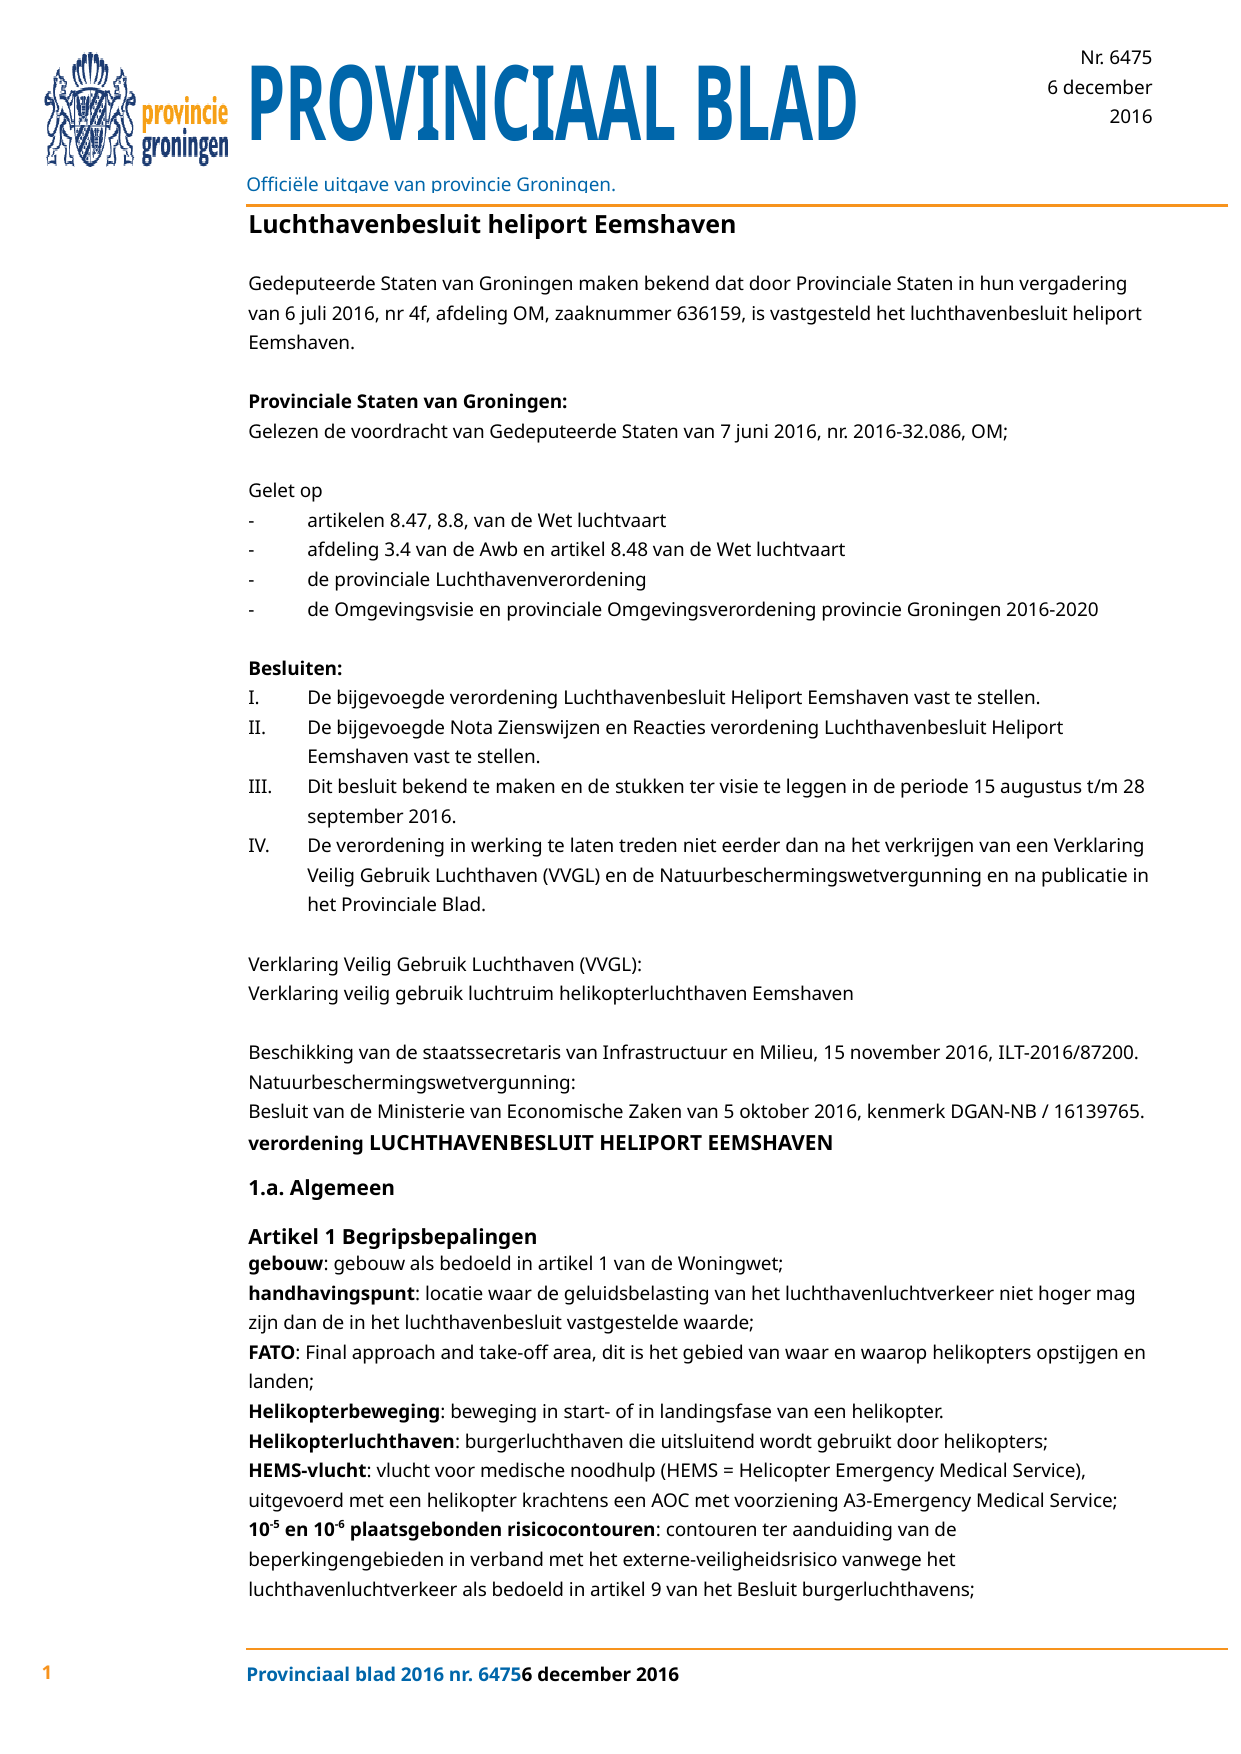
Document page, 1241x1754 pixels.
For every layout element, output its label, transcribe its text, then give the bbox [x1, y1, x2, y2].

list artikelen 8.47, 8.8, van de Wet luchtvaart [248, 507, 1152, 533]
text verordening LUCHTHAVENBESLUIT HELIPORT EEMSHAVEN [248, 1128, 1152, 1157]
list afdeling 3.4 van de Awb en artikel 8.48 van de Wet luchtvaart [248, 537, 1152, 562]
text Besluit van de Ministerie van Economische Zaken van 5 oktober 2016, kenmerk DGAN-NB / 16139765. [248, 1099, 1152, 1124]
text Verklaring veilig gebruik luchtruim helikopterluchthaven Eemshaven [248, 980, 1152, 1006]
text Luchthavenbesluit heliport Eemshaven [248, 207, 1152, 241]
list Dit besluit bekend te maken en de stukken ter visie te leggen in de periode 15 augustus t/m 28 september 2016. [248, 773, 1152, 828]
text Helikopterluchthaven: burgerluchthaven die uitsluitend wordt gebruikt door helikopters; [248, 1428, 1152, 1454]
text Beschikking van de staatssecretaris van Infrastructuur en Milieu, 15 november 2016, ILT-2016/87200. [248, 1039, 1152, 1065]
list de provinciale Luchthavenverordening [248, 566, 1152, 592]
text Helikopterbeweging: beweging in start- of in landingsfase van een helikopter. [248, 1398, 1152, 1424]
list De verordening in werking te laten treden niet eerder dan na het verkrijgen van een Verklaring Veilig Gebruik Luchthaven (VVGL) en de Natuurbeschermingswetvergunning en na publicatie in het Provinciale Blad. [248, 832, 1152, 917]
list de Omgevingsvisie en provinciale Omgevingsverordening provincie Groningen 2016-2020 [248, 596, 1152, 621]
text FATO: Final approach and take-off area, dit is het gebied van waar en waarop helikopters opstijgen en landen; [248, 1339, 1152, 1394]
text HEMS-vlucht: vlucht voor medische noodhulp (HEMS = Helicopter Emergency Medical Service), uitgevoerd met een helikopter krachtens een AOC met voorziening A3-Emergency Medical Service; [248, 1457, 1152, 1513]
text Gelezen de voordracht van Gedeputeerde Staten van 7 juni 2016, nr. 2016-32.086, OM; [248, 418, 1152, 444]
text Gedeputeerde Staten van Groningen maken bekend dat door Provinciale Staten in hun vergadering van 6 juli 2016, nr 4f, afdeling OM, zaaknummer 636159, is vastgesteld het luchthavenbesluit heliport Eemshaven. [248, 270, 1152, 355]
text Provinciale Staten van Groningen: [248, 389, 1152, 414]
list De bijgevoegde verordening Luchthavenbesluit Heliport Eemshaven vast te stellen. [248, 684, 1152, 710]
list De bijgevoegde Nota Zienswijzen en Reacties verordening Luchthavenbesluit Heliport Eemshaven vast te stellen. [248, 714, 1152, 769]
text Verklaring Veilig Gebruik Luchthaven (VVGL): [248, 951, 1152, 976]
text 1.a. Algemeen [248, 1173, 1152, 1201]
text Besluiten: [248, 655, 1152, 681]
text Gelet op [248, 477, 1152, 503]
text Natuurbeschermingswetvergunning: [248, 1069, 1152, 1095]
text 10-5 en 10-6 plaatsgebonden risicocontouren: contouren ter aanduiding van de beperkingengebieden in verband met het externe-veiligheidsrisico vanwege het luchthavenluchtverkeer als bedoeld in artikel 9 van het Besluit burgerluchthavens; [248, 1517, 1152, 1602]
text gebouw: gebouw als bedoeld in artikel 1 van de Woningwet; [248, 1250, 1152, 1276]
text handhavingspunt: locatie waar de geluidsbelasting van het luchthavenluchtverkeer niet hoger mag zijn dan de in het luchthavenbesluit vastgestelde waarde; [248, 1280, 1152, 1335]
text Artikel 1 Begripsbepalingen [248, 1222, 1152, 1250]
picture [41, 47, 231, 172]
